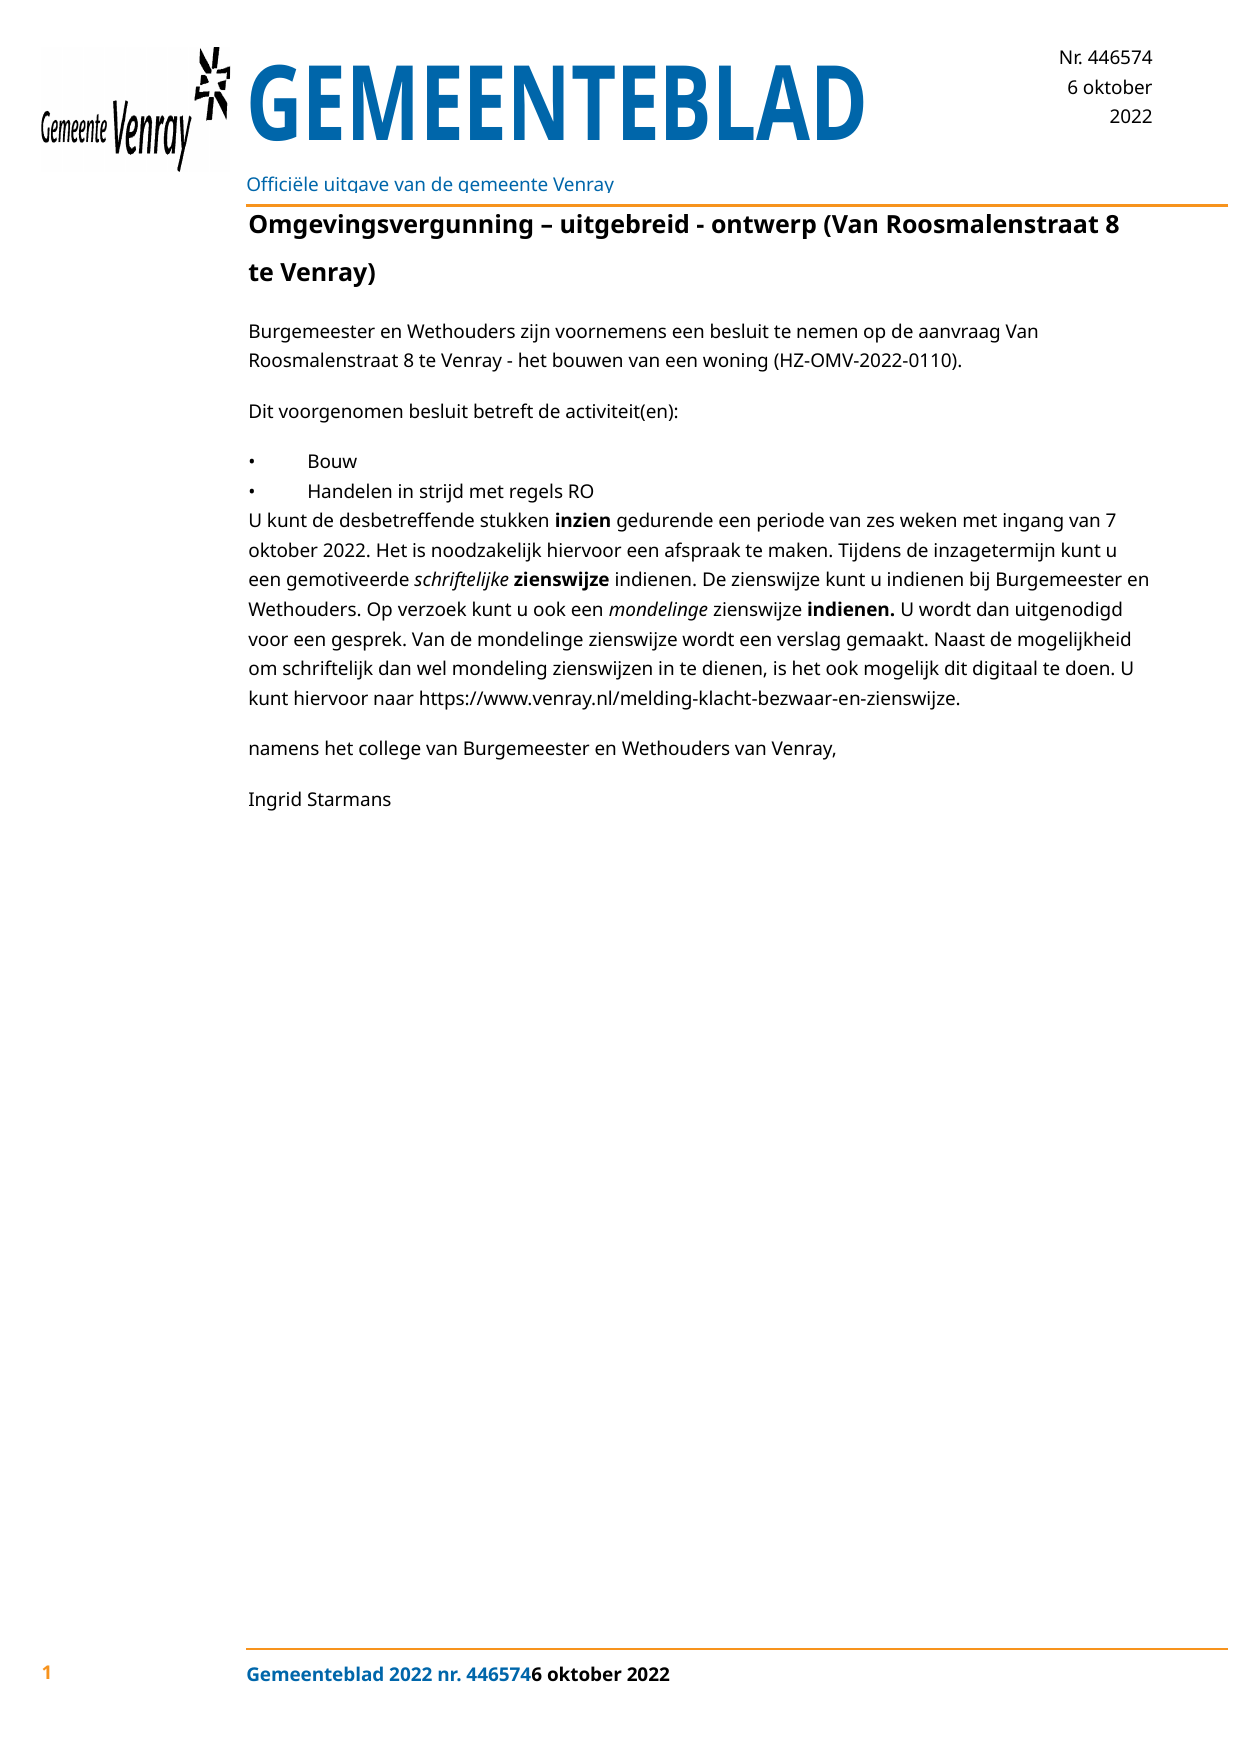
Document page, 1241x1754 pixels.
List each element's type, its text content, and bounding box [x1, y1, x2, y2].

text Dit voorgenomen besluit betreft de activiteit(en): [248, 398, 1152, 424]
text Omgevingsvergunning – uitgebreid - ontwerp (Van Roosmalenstraat 8 te Venray) [248, 207, 1152, 288]
text Ingrid Starmans [248, 786, 1152, 812]
text U kunt de desbetreffende stukken inzien gedurende een periode van zes weken met ingang van 7 oktober 2022. Het is noodzakelijk hiervoor een afspraak te maken. Tijdens de inzagetermijn kunt u een gemotiveerde schriftelijke zienswijze indienen. De zienswijze kunt u indienen bij Burgemeester en Wethouders. Op verzoek kunt u ook een mondelinge zienswijze indienen. U wordt dan uitgenodigd voor een gesprek. Van de mondelinge zienswijze wordt een verslag gemaakt. Naast de mogelijkheid om schriftelijk dan wel mondeling zienswijzen in te dienen, is het ook mogelijk dit digitaal te doen. U kunt hiervoor naar https://www.venray.nl/melding-klacht-bezwaar-en-zienswijze. [248, 507, 1152, 711]
list Bouw [248, 448, 1152, 474]
picture [41, 47, 231, 172]
text Burgemeester en Wethouders zijn voornemens een besluit te nemen op de aanvraag Van Roosmalenstraat 8 te Venray - het bouwen van een woning (HZ-OMV-2022-0110). [248, 318, 1152, 373]
list Handelen in strijd met regels RO [248, 478, 1152, 504]
text namens het college van Burgemeester en Wethouders van Venray, [248, 735, 1152, 761]
